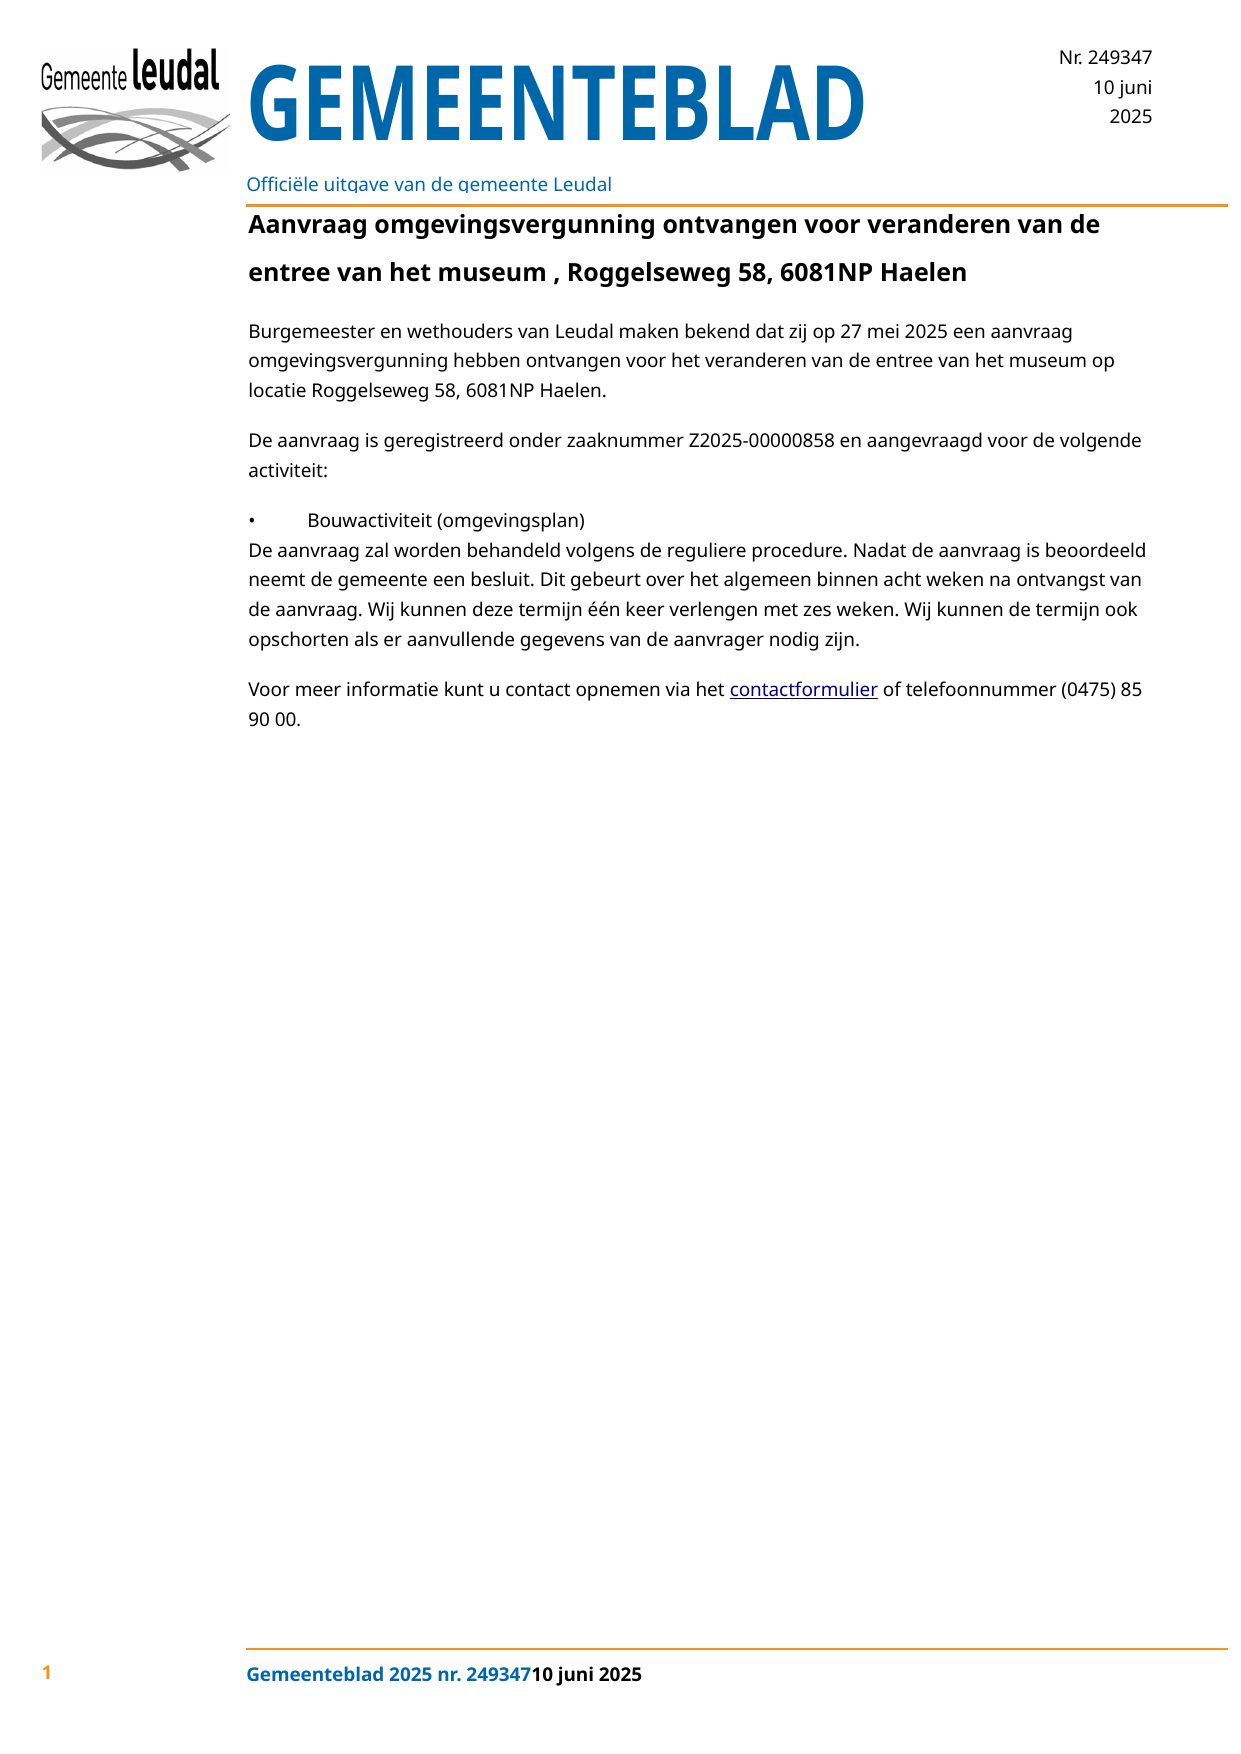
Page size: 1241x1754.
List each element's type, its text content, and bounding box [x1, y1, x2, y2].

text Voor meer informatie kunt u contact opnemen via het contactformulier of telefoonnummer (0475) 85 90 00. [248, 676, 1152, 732]
text De aanvraag is geregistreerd onder zaaknummer Z2025-00000858 en aangevraagd voor de volgende activiteit: [248, 427, 1152, 483]
list Bouwactiviteit (omgevingsplan) [248, 507, 1152, 533]
picture [41, 47, 231, 172]
text Burgemeester en wethouders van Leudal maken bekend dat zij op 27 mei 2025 een aanvraag omgevingsvergunning hebben ontvangen voor het veranderen van de entree van het museum op locatie Roggelseweg 58, 6081NP Haelen. [248, 318, 1152, 403]
text Aanvraag omgevingsvergunning ontvangen voor veranderen van de entree van het museum , Roggelseweg 58, 6081NP Haelen [248, 207, 1152, 288]
text De aanvraag zal worden behandeld volgens de reguliere procedure. Nadat de aanvraag is beoordeeld neemt de gemeente een besluit. Dit gebeurt over het algemeen binnen acht weken na ontvangst van de aanvraag. Wij kunnen deze termijn één keer verlengen met zes weken. Wij kunnen de termijn ook opschorten als er aanvullende gegevens van de aanvrager nodig zijn. [248, 537, 1152, 652]
